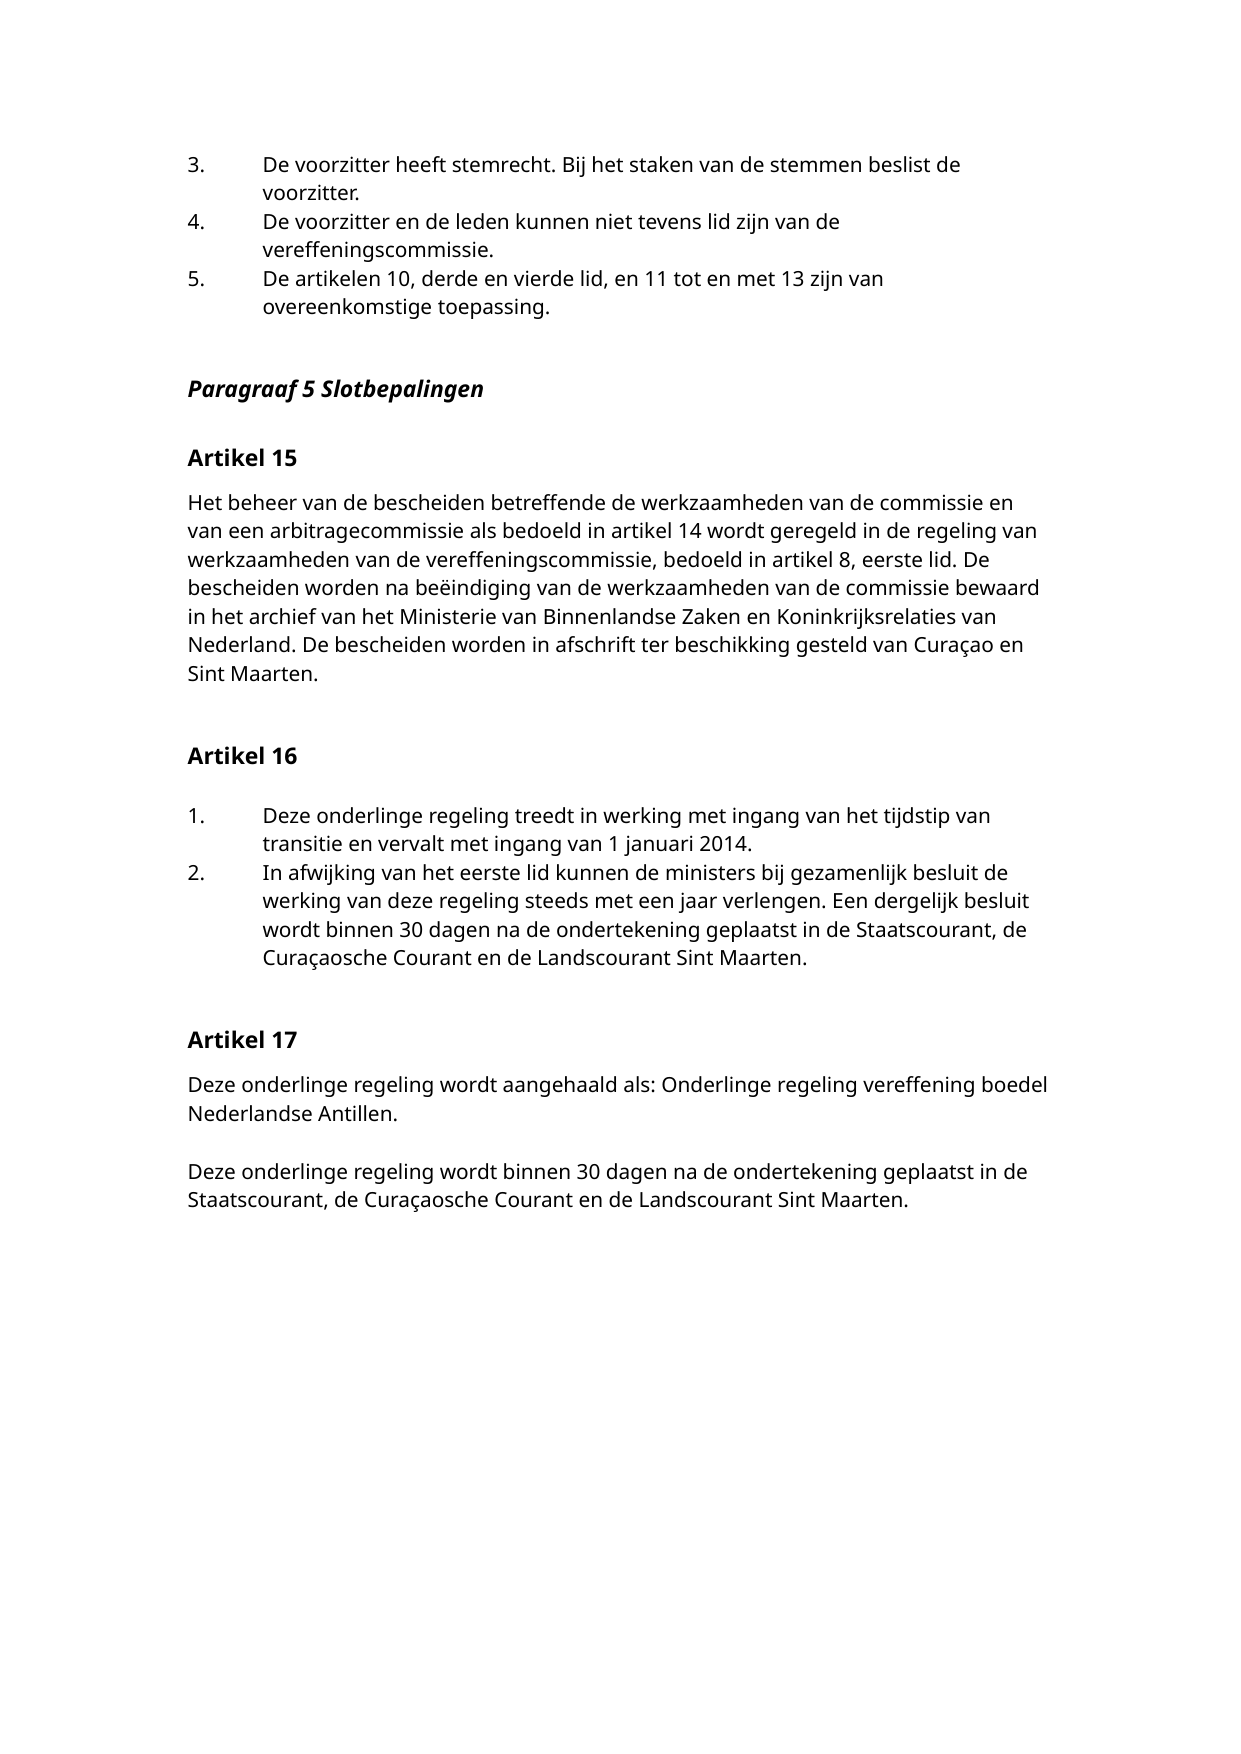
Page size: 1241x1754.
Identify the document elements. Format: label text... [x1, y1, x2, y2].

list Deze onderlinge regeling treedt in werking met ingang van het tijdstip van transitie en vervalt met ingang van 1 januari 2014. [187, 801, 1053, 858]
subtitle Paragraaf 5 Slotbepalingen [187, 373, 1053, 404]
text Deze onderlinge regeling wordt aangehaald als: Onderlinge regeling vereffening boedel Nederlandse Antillen. [187, 1070, 1053, 1127]
subtitle Artikel 16 [187, 740, 1053, 771]
list In afwijking van het eerste lid kunnen de ministers bij gezamenlijk besluit de werking van deze regeling steeds met een jaar verlengen. Een dergelijk besluit wordt binnen 30 dagen na de ondertekening geplaatst in de Staatscourant, de Curaçaosche Courant en de Landscourant Sint Maarten. [187, 858, 1053, 972]
subtitle Artikel 15 [187, 442, 1053, 473]
list De artikelen 10, derde en vierde lid, en 11 tot en met 13 zijn van overeenkomstige toepassing. [187, 264, 1053, 321]
list De voorzitter heeft stemrecht. Bij het staken van de stemmen beslist de voorzitter. [187, 150, 1053, 207]
subtitle Artikel 17 [187, 1024, 1053, 1055]
list De voorzitter en de leden kunnen niet tevens lid zijn van de vereffeningscommissie. [187, 207, 1053, 264]
text Deze onderlinge regeling wordt binnen 30 dagen na de ondertekening geplaatst in de Staatscourant, de Curaçaosche Courant en de Landscourant Sint Maarten. [187, 1157, 1053, 1214]
text Het beheer van de bescheiden betreffende de werkzaamheden van de commissie en van een arbitragecommissie als bedoeld in artikel 14 wordt geregeld in de regeling van werkzaamheden van de vereffeningscommissie, bedoeld in artikel 8, eerste lid. De bescheiden worden na beëindiging van de werkzaamheden van de commissie bewaard in het archief van het Ministerie van Binnenlandse Zaken en Koninkrijksrelaties van Nederland. De bescheiden worden in afschrift ter beschikking gesteld van Curaçao en Sint Maarten. [187, 488, 1053, 687]
